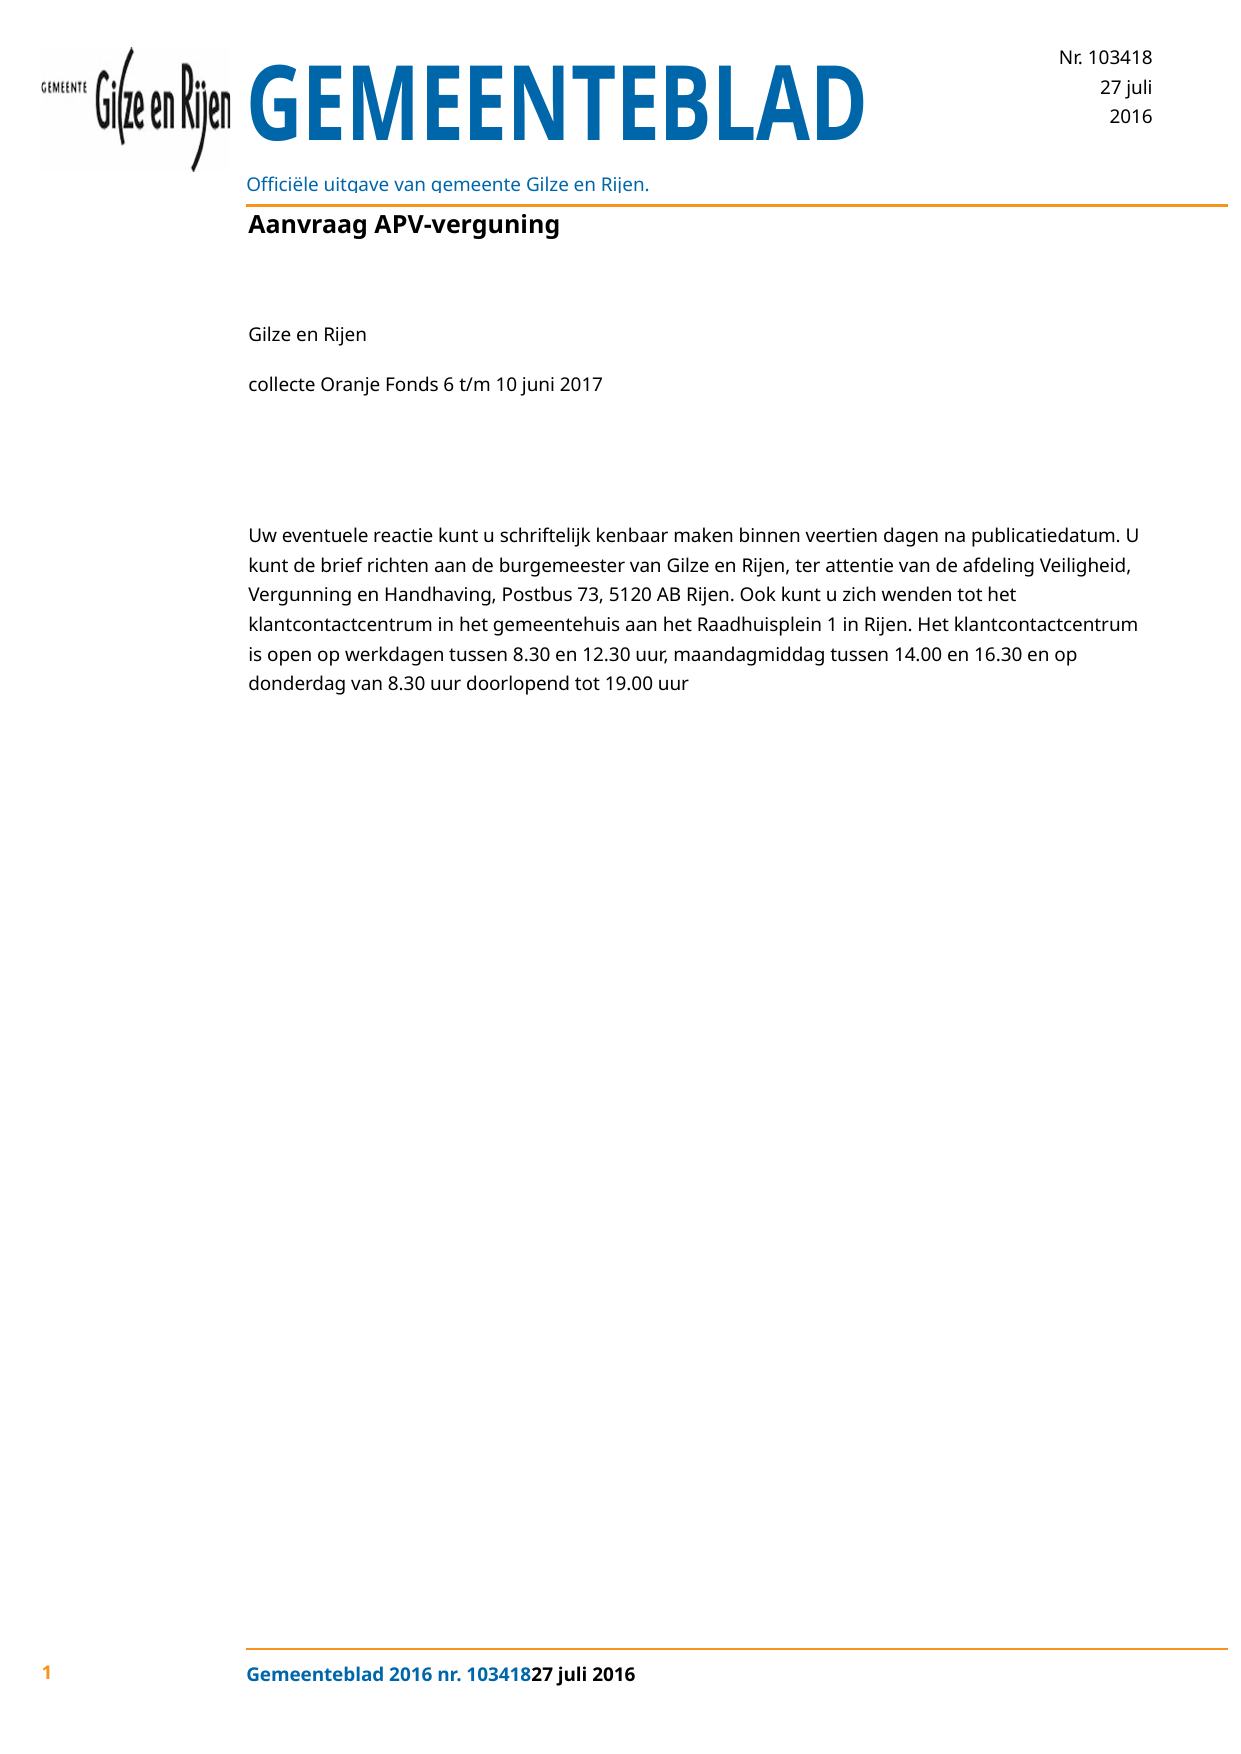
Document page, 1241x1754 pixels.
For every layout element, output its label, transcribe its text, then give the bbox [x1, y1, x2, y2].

text Aanvraag APV-verguning [248, 207, 1152, 241]
text Gilze en Rijen [248, 321, 1152, 346]
text Uw eventuele reactie kunt u schriftelijk kenbaar maken binnen veertien dagen na publicatiedatum. U kunt de brief richten aan de burgemeester van Gilze en Rijen, ter attentie van de afdeling Veiligheid, Vergunning en Handhaving, Postbus 73, 5120 AB Rijen. Ook kunt u zich wenden tot het klantcontactcentrum in het gemeentehuis aan het Raadhuisplein 1 in Rijen. Het klantcontactcentrum is open op werkdagen tussen 8.30 en 12.30 uur, maandagmiddag tussen 14.00 en 16.30 en op donderdag van 8.30 uur doorlopend tot 19.00 uur [248, 522, 1152, 696]
text collecte Oranje Fonds 6 t/m 10 juni 2017 [248, 371, 1152, 397]
picture [41, 47, 231, 172]
